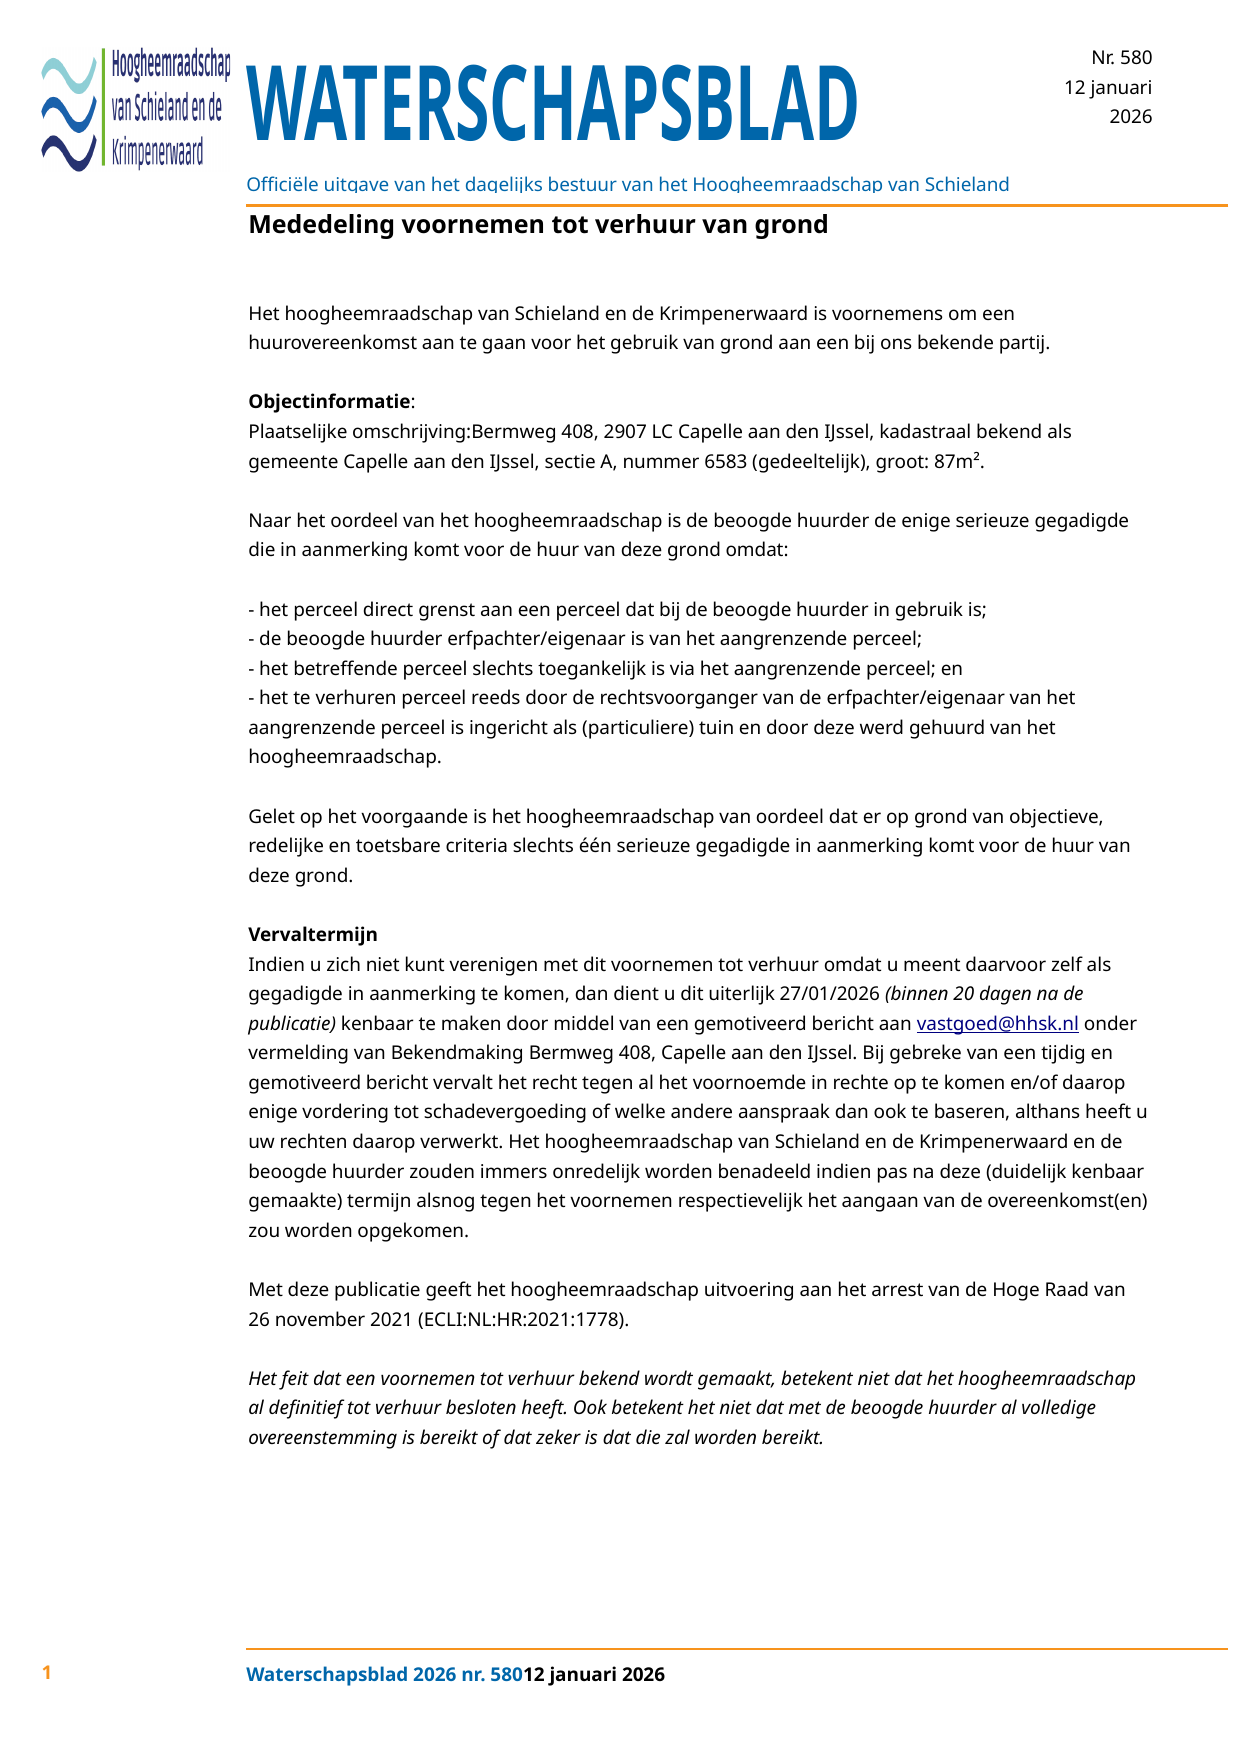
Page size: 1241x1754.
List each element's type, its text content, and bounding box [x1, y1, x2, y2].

text Mededeling voornemen tot verhuur van grond [248, 207, 1152, 241]
text Het feit dat een voornemen tot verhuur bekend wordt gemaakt, betekent niet dat het hoogheemraadschap al definitief tot verhuur besloten heeft. Ook betekent het niet dat met de beoogde huurder al volledige overeenstemming is bereikt of dat zeker is dat die zal worden bereikt. [248, 1365, 1152, 1450]
text - het te verhuren perceel reeds door de rechtsvoorganger van de erfpachter/eigenaar van het aangrenzende perceel is ingericht als (particuliere) tuin en door deze werd gehuurd van het hoogheemraadschap. [248, 684, 1152, 769]
text Naar het oordeel van het hoogheemraadschap is de beoogde huurder de enige serieuze gegadigde die in aanmerking komt voor de huur van deze grond omdat: [248, 507, 1152, 562]
text Met deze publicatie geeft het hoogheemraadschap uitvoering aan het arrest van de Hoge Raad van 26 november 2021 (ECLI:NL:HR:2021:1778). [248, 1276, 1152, 1331]
text Objectinformatie: [248, 389, 1152, 414]
text - het betreffende perceel slechts toegankelijk is via het aangrenzende perceel; en [248, 655, 1152, 681]
text Indien u zich niet kunt verenigen met dit voornemen tot verhuur omdat u meent daarvoor zelf als gegadigde in aanmerking te komen, dan dient u dit uiterlijk 27/01/2026 (binnen 20 dagen na de publicatie) kenbaar te maken door middel van een gemotiveerd bericht aan vastgoed@hhsk.nl onder vermelding van Bekendmaking Bermweg 408, Capelle aan den IJssel. Bij gebreke van een tijdig en gemotiveerd bericht vervalt het recht tegen al het voornoemde in rechte op te komen en/of daarop enige vordering tot schadevergoeding of welke andere aanspraak dan ook te baseren, althans heeft u uw rechten daarop verwerkt. Het hoogheemraadschap van Schieland en de Krimpenerwaard en de beoogde huurder zouden immers onredelijk worden benadeeld indien pas na deze (duidelijk kenbaar gemaakte) termijn alsnog tegen het voornemen respectievelijk het aangaan van de overeenkomst(en) zou worden opgekomen. [248, 951, 1152, 1243]
text Vervaltermijn [248, 921, 1152, 947]
text Plaatselijke omschrijving:Bermweg 408, 2907 LC Capelle aan den IJssel, kadastraal bekend als gemeente Capelle aan den IJssel, sectie A, nummer 6583 (gedeeltelijk), groot: 87m². [248, 418, 1152, 473]
text - de beoogde huurder erfpachter/eigenaar is van het aangrenzende perceel; [248, 625, 1152, 651]
text Gelet op het voorgaande is het hoogheemraadschap van oordeel dat er op grond van objectieve, redelijke en toetsbare criteria slechts één serieuze gegadigde in aanmerking komt voor de huur van deze grond. [248, 803, 1152, 888]
text - het perceel direct grenst aan een perceel dat bij de beoogde huurder in gebruik is; [248, 596, 1152, 621]
text Het hoogheemraadschap van Schieland en de Krimpenerwaard is voornemens om een huurovereenkomst aan te gaan voor het gebruik van grond aan een bij ons bekende partij. [248, 300, 1152, 355]
picture [41, 47, 231, 172]
